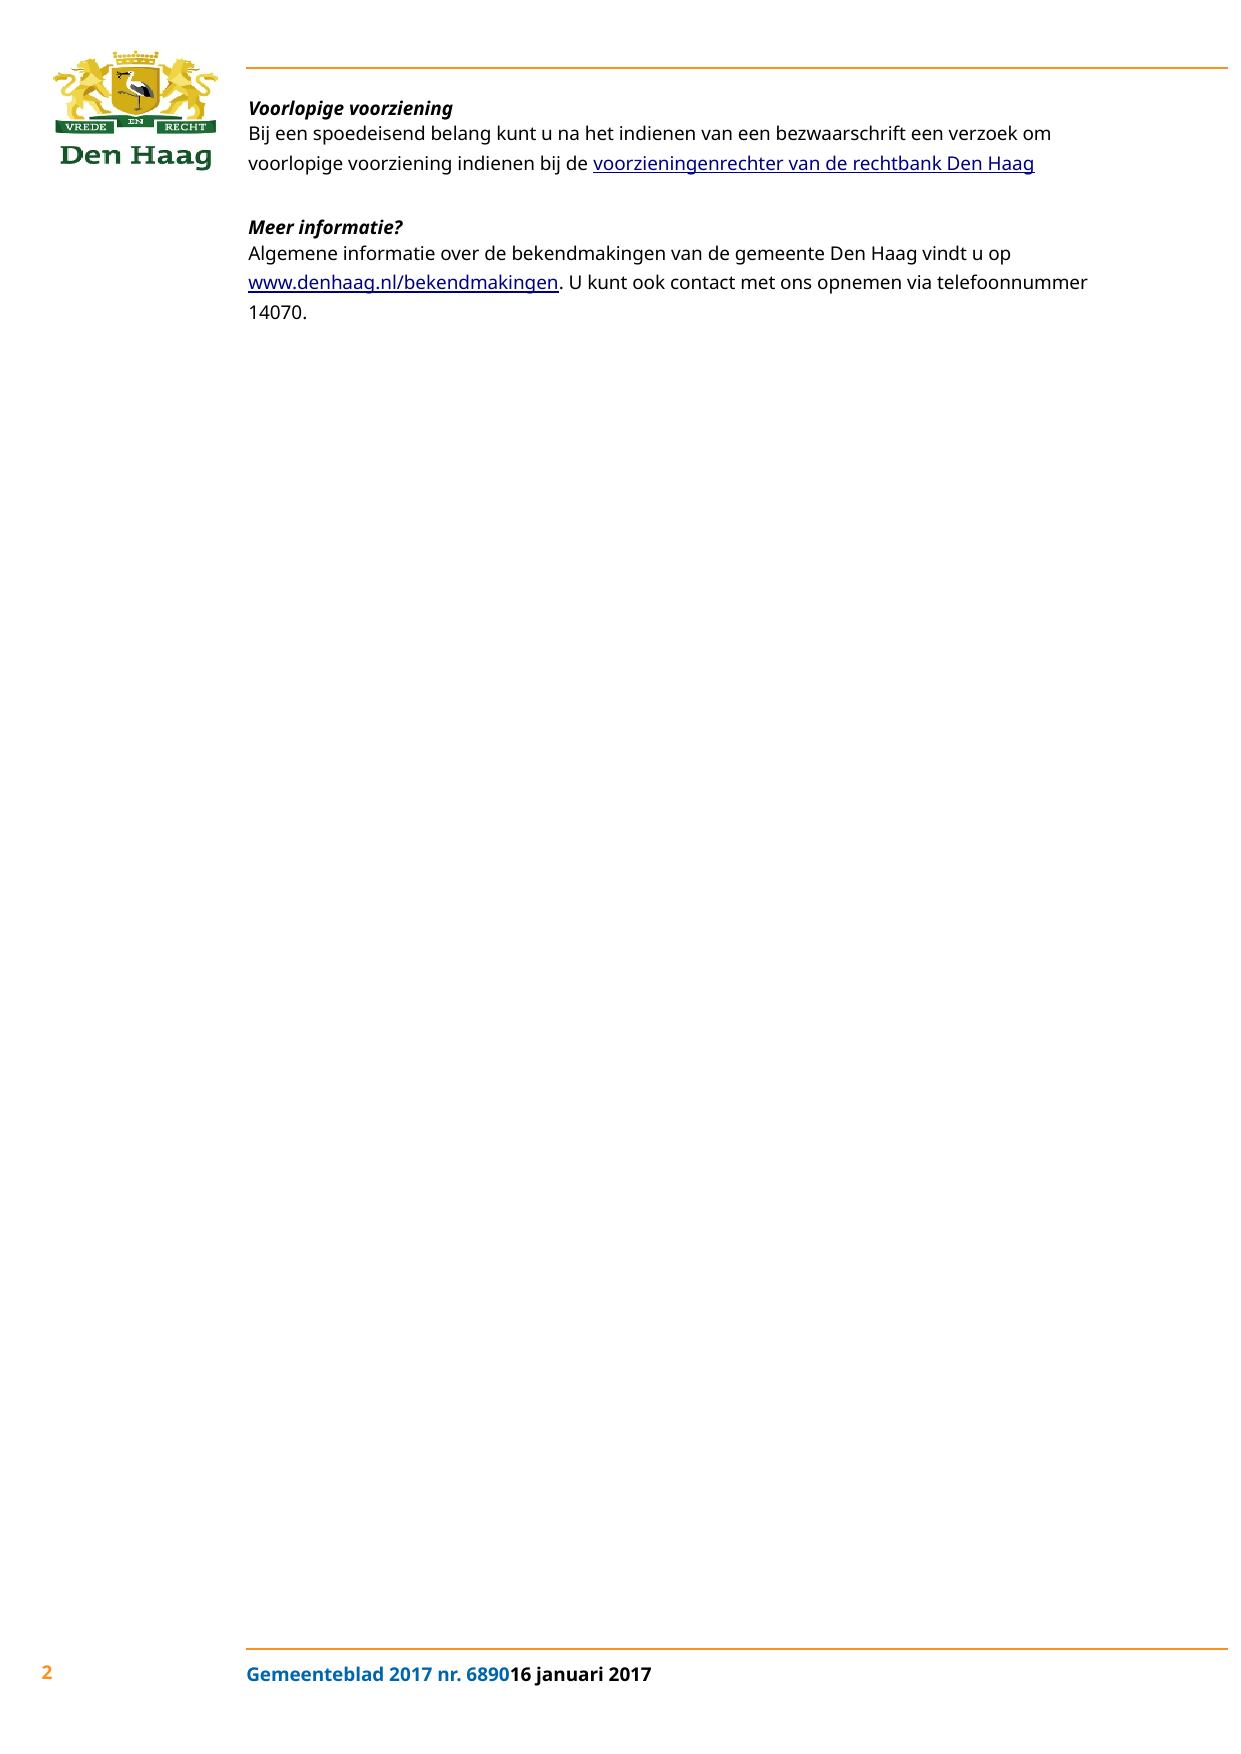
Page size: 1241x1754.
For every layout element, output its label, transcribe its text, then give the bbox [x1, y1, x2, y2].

picture [41, 47, 231, 172]
text Algemene informatie over de bekendmakingen van de gemeente Den Haag vindt u op www.denhaag.nl/bekendmakingen. U kunt ook contact met ons opnemen via telefoonnummer 14070. [248, 240, 1152, 325]
text Bij een spoedeisend belang kunt u na het indienen van een bezwaarschrift een verzoek om voorlopige voorziening indienen bij de voorzieningenrechter van de rechtbank Den Haag [248, 121, 1152, 176]
text Meer informatie? [248, 214, 1152, 240]
text Voorlopige voorziening [248, 95, 1152, 121]
